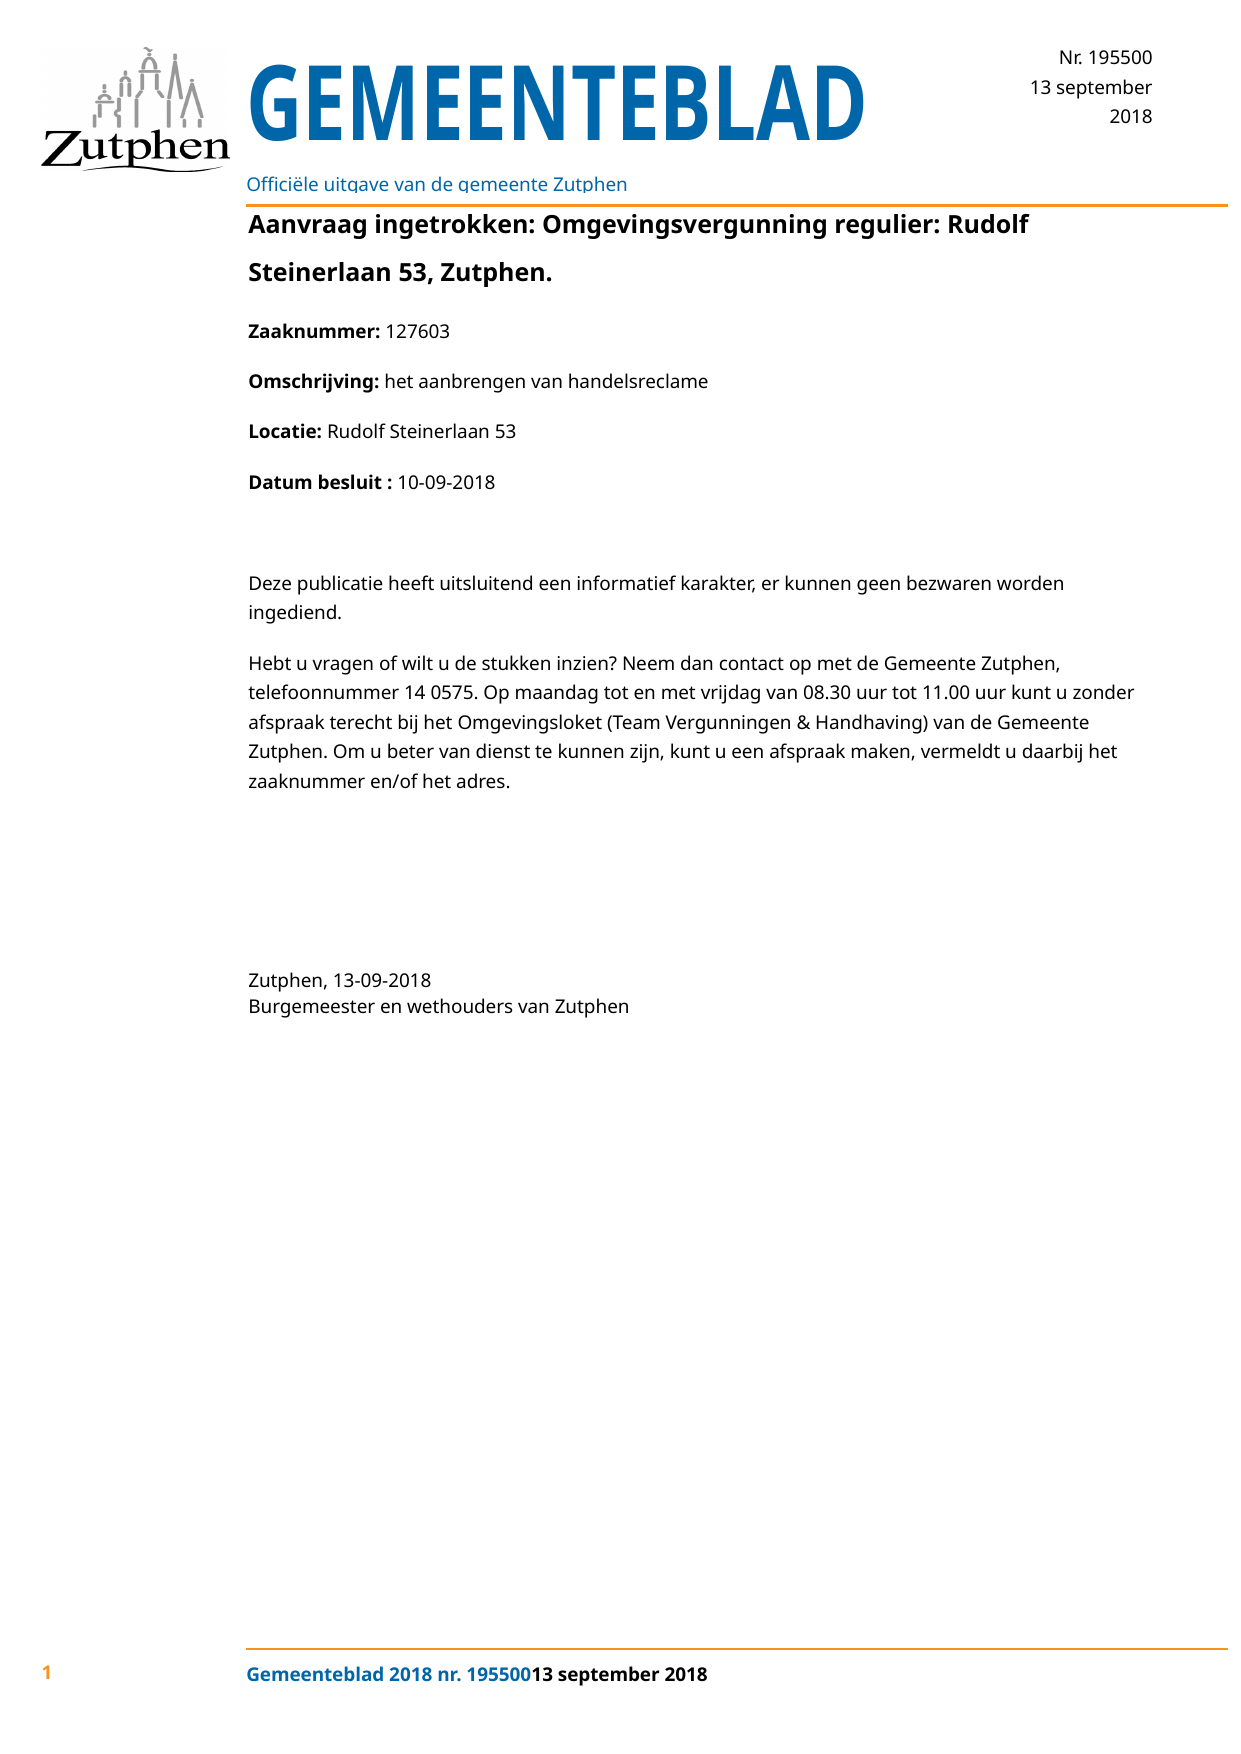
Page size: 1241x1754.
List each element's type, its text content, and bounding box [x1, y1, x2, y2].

text Deze publicatie heeft uitsluitend een informatief karakter, er kunnen geen bezwaren worden ingediend. [248, 570, 1152, 625]
text Datum besluit : 10-09-2018 [248, 469, 1152, 495]
picture [41, 47, 231, 172]
text Burgemeester en wethouders van Zutphen [248, 993, 1152, 1019]
text Omschrijving: het aanbrengen van handelsreclame [248, 368, 1152, 394]
text Locatie: Rudolf Steinerlaan 53 [248, 419, 1152, 444]
text Zaaknummer: 127603 [248, 318, 1152, 344]
text Zutphen, 13-09-2018 [248, 967, 1152, 993]
text Aanvraag ingetrokken: Omgevingsvergunning regulier: Rudolf Steinerlaan 53, Zutphen. [248, 207, 1152, 288]
text Hebt u vragen of wilt u de stukken inzien? Neem dan contact op met de Gemeente Zutphen, telefoonnummer 14 0575. Op maandag tot en met vrijdag van 08.30 uur tot 11.00 uur kunt u zonder afspraak terecht bij het Omgevingsloket (Team Vergunningen & Handhaving) van de Gemeente Zutphen. Om u beter van dienst te kunnen zijn, kunt u een afspraak maken, vermeldt u daarbij het zaaknummer en/of het adres. [248, 650, 1152, 794]
